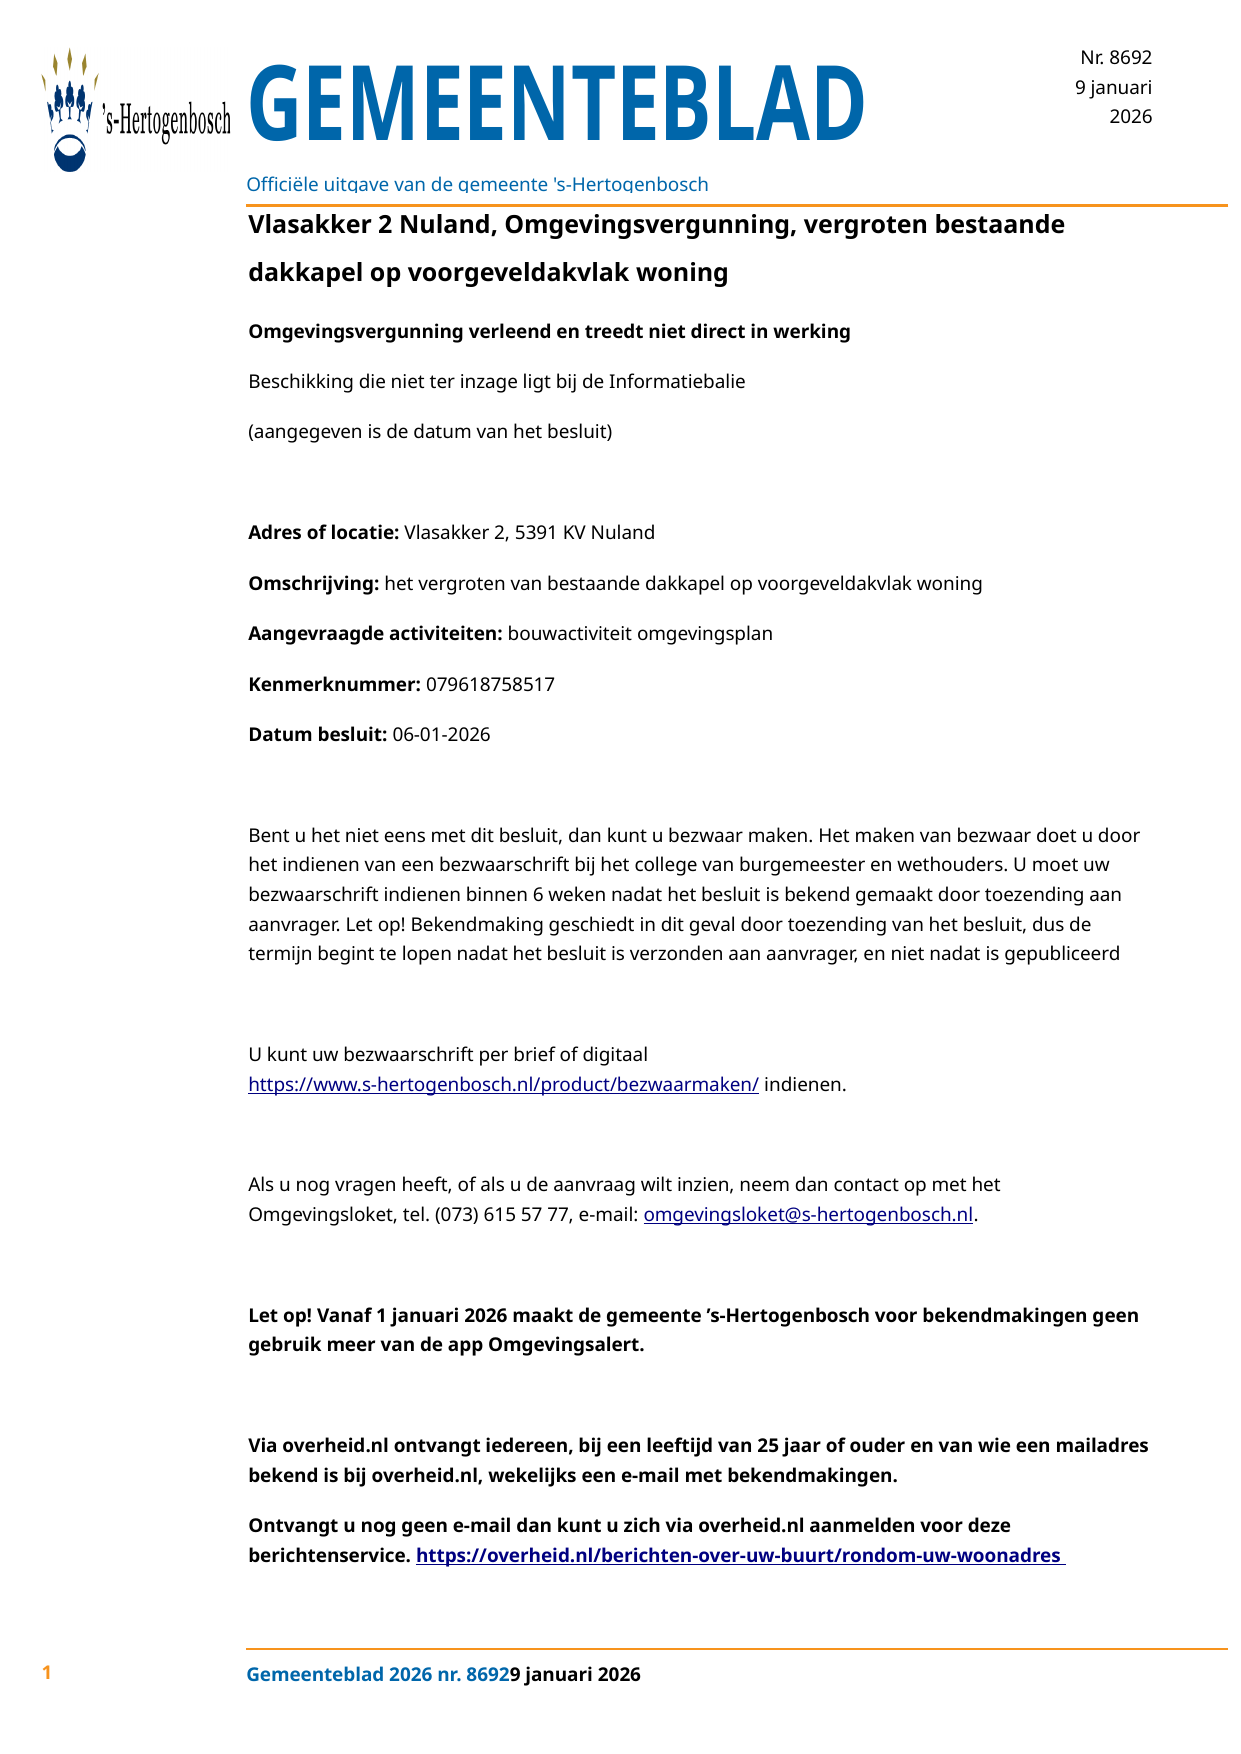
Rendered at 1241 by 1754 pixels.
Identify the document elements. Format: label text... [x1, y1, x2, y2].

text Vlasakker 2 Nuland, Omgevingsvergunning, vergroten bestaande dakkapel op voorgeveldakvlak woning [248, 207, 1152, 288]
picture [41, 47, 231, 172]
text Adres of locatie: Vlasakker 2, 5391 KV Nuland [248, 519, 1152, 545]
text Als u nog vragen heeft, of als u de aanvraag wilt inzien, neem dan contact op met het Omgevingsloket, tel. (073) 615 57 77, e-mail: omgevingsloket@s-hertogenbosch.nl. [248, 1172, 1152, 1227]
text Aangevraagde activiteiten: bouwactiviteit omgevingsplan [248, 620, 1152, 646]
text Ontvangt u nog geen e-mail dan kunt u zich via overheid.nl aanmelden voor deze berichtenservice. https://overheid.nl/berichten-over-uw-buurt/rondom-uw-woonadres [248, 1512, 1152, 1568]
text Kenmerknummer: 079618758517 [248, 671, 1152, 697]
text Bent u het niet eens met dit besluit, dan kunt u bezwaar maken. Het maken van bezwaar doet u door het indienen van een bezwaarschrift bij het college van burgemeester en wethouders. U moet uw bezwaarschrift indienen binnen 6 weken nadat het besluit is bekend gemaakt door toezending aan aanvrager. Let op! Bekendmaking geschiedt in dit geval door toezending van het besluit, dus de termijn begint te lopen nadat het besluit is verzonden aan aanvrager, en niet nadat is gepubliceerd [248, 822, 1152, 966]
text Beschikking die niet ter inzage ligt bij de Informatiebalie [248, 368, 1152, 394]
text Datum besluit: 06-01-2026 [248, 721, 1152, 747]
text Omgevingsvergunning verleend en treedt niet direct in werking [248, 318, 1152, 344]
text U kunt uw bezwaarschrift per brief of digitaal https://www.s-hertogenbosch.nl/product/bezwaarmaken/ indienen. [248, 1041, 1152, 1097]
text Via overheid.nl ontvangt iedereen, bij een leeftijd van 25 jaar of ouder en van wie een mailadres bekend is bij overheid.nl, wekelijks een e-mail met bekendmakingen. [248, 1432, 1152, 1488]
text Let op! Vanaf 1 januari 2026 maakt de gemeente ’s-Hertogenbosch voor bekendmakingen geen gebruik meer van de app Omgevingsalert. [248, 1302, 1152, 1357]
text (aangegeven is de datum van het besluit) [248, 419, 1152, 444]
text Omschrijving: het vergroten van bestaande dakkapel op voorgeveldakvlak woning [248, 570, 1152, 596]
